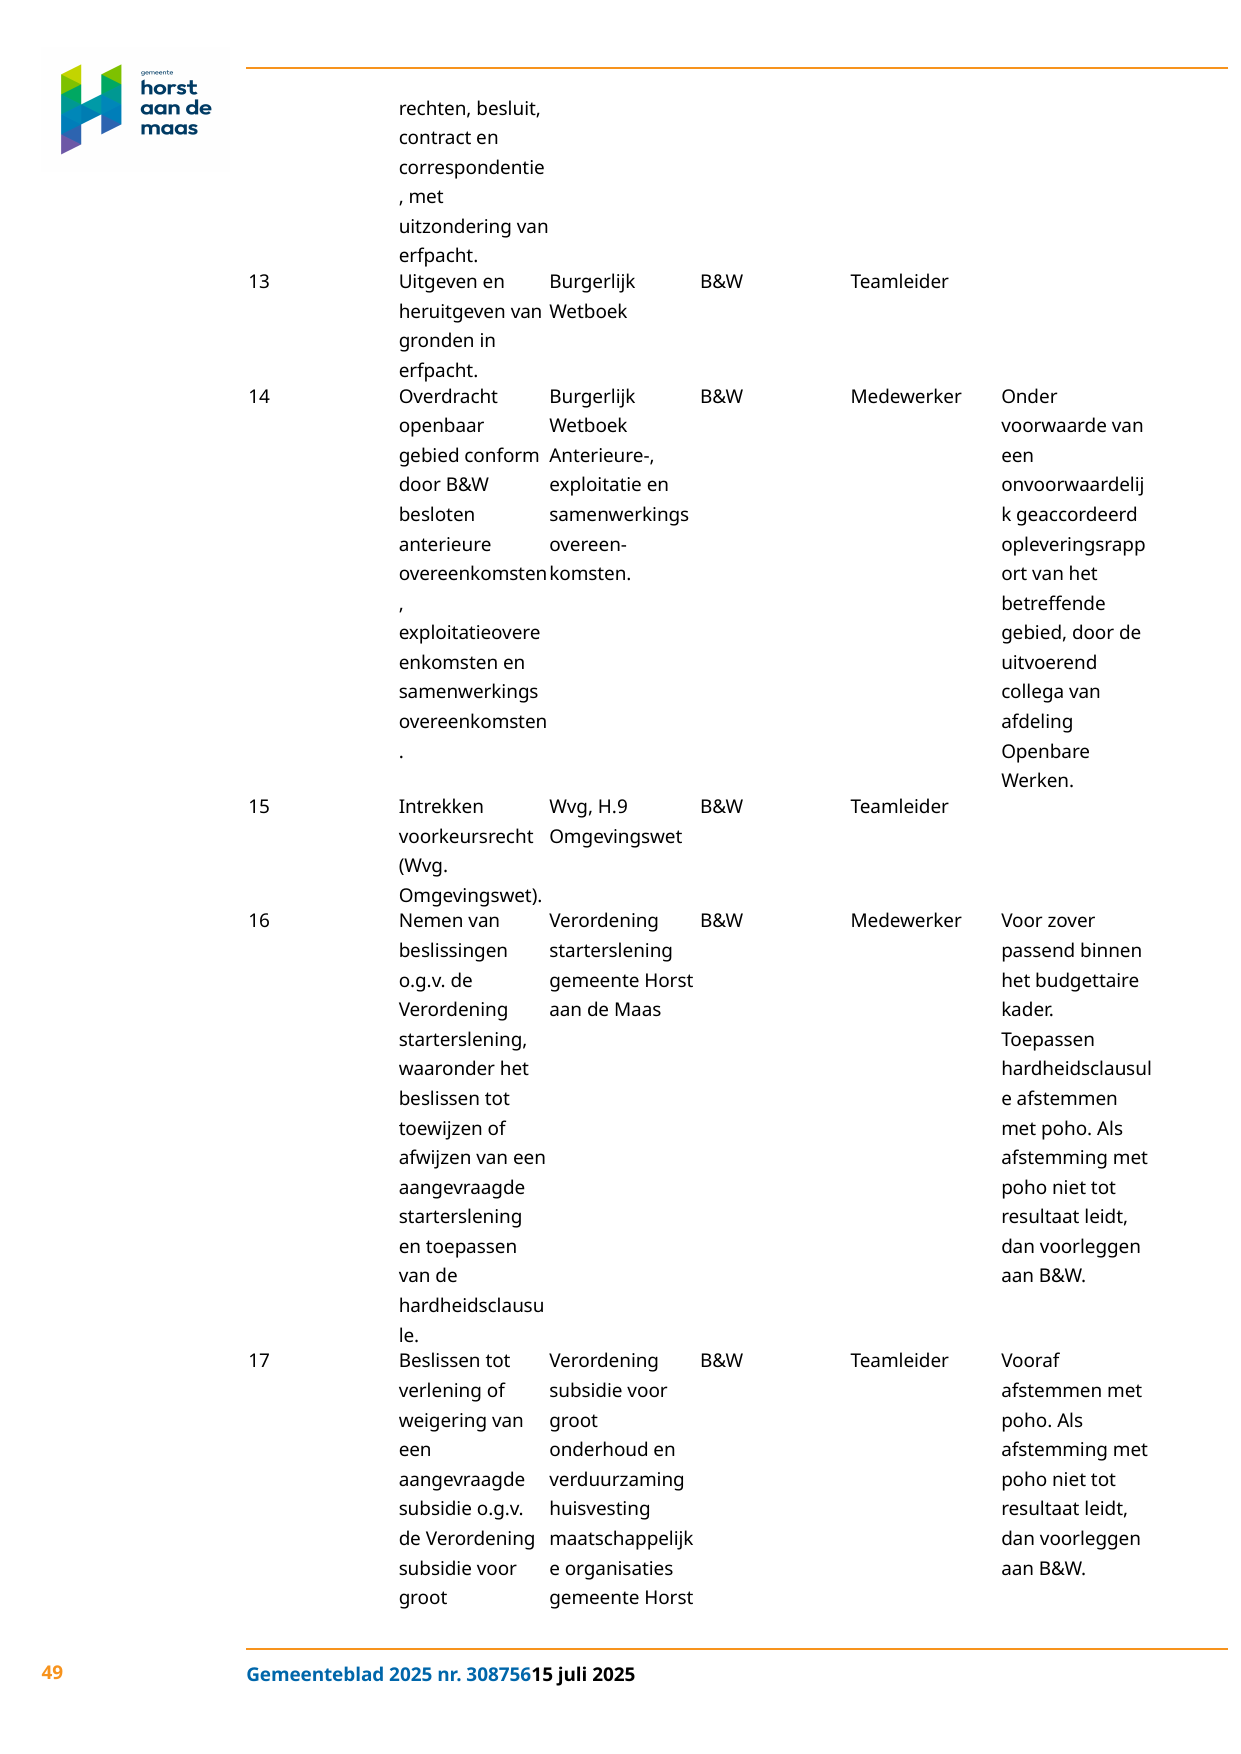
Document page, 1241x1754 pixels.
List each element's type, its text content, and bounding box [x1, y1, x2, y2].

table_cell [1001, 95, 1152, 268]
table_cell [1001, 269, 1152, 383]
table_cell Teamleider [850, 1348, 1001, 1610]
table_cell Uitgeven en heruitgeven van gronden in erfpacht. [399, 269, 549, 383]
table_cell Verordening subsidie voor groot onderhoud en verduurzaming huisvesting maatschappelijke organisaties gemeente Horst [549, 1348, 700, 1610]
table_cell 16 [248, 908, 398, 1348]
table_cell B&W [700, 793, 850, 908]
table_cell B&W [700, 1348, 850, 1610]
table_cell Intrekken voorkeursrecht (Wvg. Omgevingswet). [399, 793, 549, 908]
picture [41, 47, 231, 172]
table_cell Burgerlijk Wetboek Anterieure-, exploitatie en samenwerkingsovereen-komsten. [549, 383, 700, 793]
table_cell 13 [248, 269, 398, 383]
table_cell rechten, besluit, contract en correspondentie, met uitzondering van erfpacht. [399, 95, 549, 268]
table_cell Burgerlijk Wetboek [549, 269, 700, 383]
table_cell [1001, 793, 1152, 908]
table_cell B&W [700, 908, 850, 1348]
table_cell Vooraf afstemmen met poho. Als afstemming met poho niet tot resultaat leidt, dan voorleggen aan B&W. [1001, 1348, 1152, 1610]
table_cell Onder voorwaarde van een onvoorwaardelijk geaccordeerd opleveringsrapport van het betreffende gebied, door de uitvoerend collega van afdeling Openbare Werken. [1001, 383, 1152, 793]
table_cell 17 [248, 1348, 398, 1610]
table_cell Nemen van beslissingen o.g.v. de Verordening starterslening, waaronder het beslissen tot toewijzen of afwijzen van een aangevraagde starterslening en toepassen van de hardheidsclausule. [399, 908, 549, 1348]
table_cell 15 [248, 793, 398, 908]
table_cell [549, 95, 700, 268]
table_cell Overdracht openbaar gebied conform door B&W besloten anterieure overeenkomsten, exploitatieovereenkomsten en samenwerkingsovereenkomsten. [399, 383, 549, 793]
table_cell Voor zover passend binnen het budgettaire kader. Toepassen hardheidsclausule afstemmen met poho. Als afstemming met poho niet tot resultaat leidt, dan voorleggen aan B&W. [1001, 908, 1152, 1348]
table_cell Beslissen tot verlening of weigering van een aangevraagde subsidie o.g.v. de Verordening subsidie voor groot [399, 1348, 549, 1610]
table_cell Teamleider [850, 793, 1001, 908]
table_cell B&W [700, 383, 850, 793]
table_cell [700, 95, 850, 268]
table_cell Teamleider [850, 269, 1001, 383]
table_cell B&W [700, 269, 850, 383]
table_cell Wvg, H.9 Omgevingswet [549, 793, 700, 908]
table_cell [248, 95, 398, 268]
table_cell [850, 95, 1001, 268]
table_cell Verordening starterslening gemeente Horst aan de Maas [549, 908, 700, 1348]
table_cell Medewerker [850, 908, 1001, 1348]
table_cell Medewerker [850, 383, 1001, 793]
table_cell 14 [248, 383, 398, 793]
